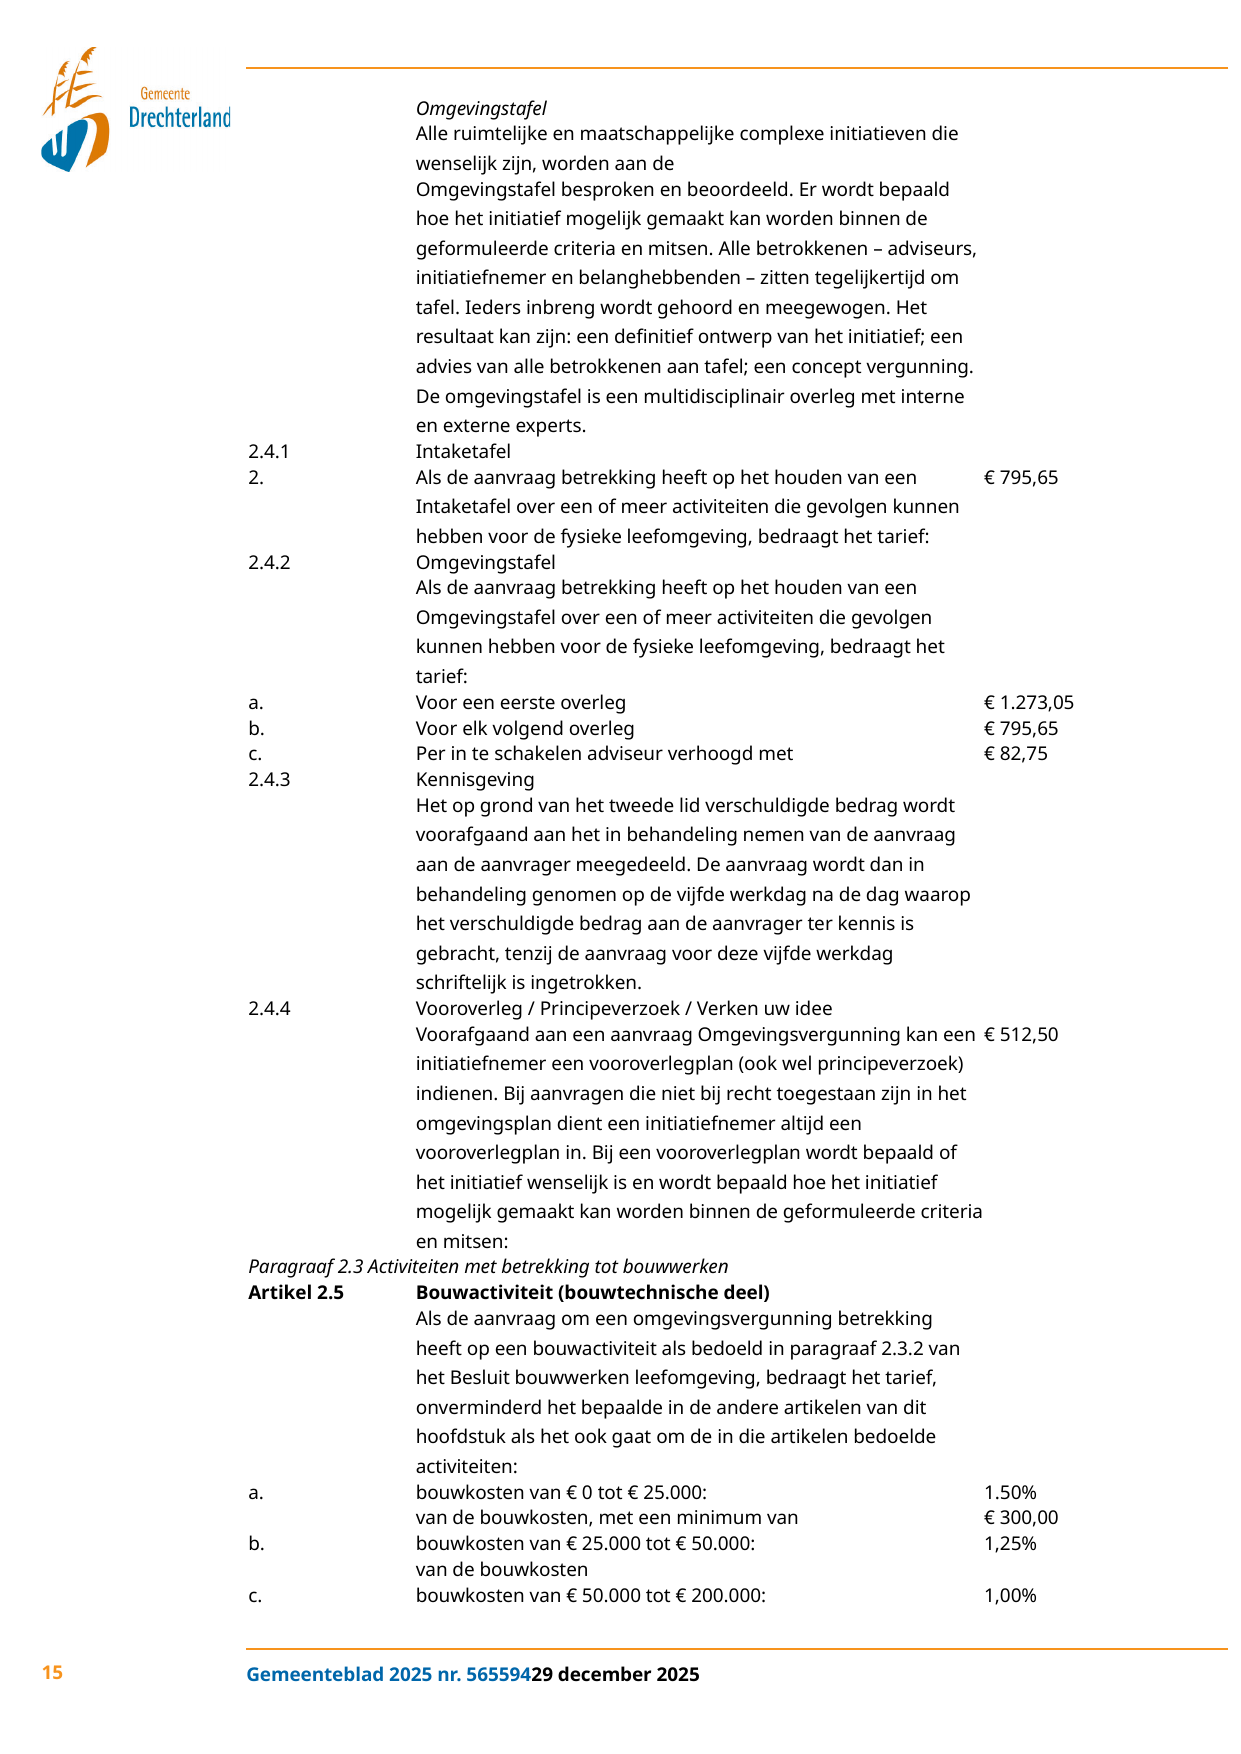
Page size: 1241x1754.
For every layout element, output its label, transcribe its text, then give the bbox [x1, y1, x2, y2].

table_cell [984, 1280, 1152, 1305]
table_cell [984, 1254, 1152, 1279]
table_cell b. [248, 715, 416, 741]
table_cell Bouwactiviteit (bouwtechnische deel) [416, 1280, 984, 1305]
table_cell 2.4.1 [248, 438, 416, 464]
table_cell € 82,75 [984, 741, 1152, 766]
table_cell Het op grond van het tweede lid verschuldigde bedrag wordt voorafgaand aan het in behandeling nemen van de aanvraag aan de aanvrager meegedeeld. De aanvraag wordt dan in behandeling genomen op de vijfde werkdag na de dag waarop het verschuldigde bedrag aan de aanvrager ter kennis is gebracht, tenzij de aanvraag voor deze vijfde werkdag schriftelijk is ingetrokken. [416, 792, 984, 995]
table_cell Omgevingstafel besproken en beoordeeld. Er wordt bepaald hoe het initiatief mogelijk gemaakt kan worden binnen de geformuleerde criteria en mitsen. Alle betrokkenen – adviseurs, initiatiefnemer en belanghebbenden – zitten tegelijkertijd om tafel. Ieders inbreng wordt gehoord en meegewogen. Het resultaat kan zijn: een definitief ontwerp van het initiatief; een advies van alle betrokkenen aan tafel; een concept vergunning. De omgevingstafel is een multidisciplinair overleg met interne en externe experts. [416, 176, 984, 438]
table_cell 2.4.3 [248, 766, 416, 792]
table_cell Omgevingstafel [416, 549, 984, 574]
table_cell € 795,65 [984, 464, 1152, 549]
table_cell a. [248, 689, 416, 715]
table_cell [248, 1556, 416, 1582]
table_cell € 1.273,05 [984, 689, 1152, 715]
table_cell € 300,00 [984, 1505, 1152, 1530]
table_cell 2.4.4 [248, 995, 416, 1021]
picture [41, 158, 64, 172]
table_cell [984, 95, 1152, 121]
table_cell [248, 95, 416, 121]
table_cell a. [248, 1479, 416, 1504]
table_cell Intaketafel [416, 438, 984, 464]
table_cell [984, 549, 1152, 574]
table_cell [984, 766, 1152, 792]
table_cell 1.50% [984, 1479, 1152, 1504]
table_cell 1,25% [984, 1530, 1152, 1556]
table_cell [248, 1305, 416, 1479]
table_cell Paragraaf 2.3 Activiteiten met betrekking tot bouwwerken [248, 1254, 984, 1279]
table_cell [248, 176, 416, 438]
table_cell Omgevingstafel [416, 95, 984, 121]
table_cell Als de aanvraag betrekking heeft op het houden van een Omgevingstafel over een of meer activiteiten die gevolgen kunnen hebben voor de fysieke leefomgeving, bedraagt het tarief: [416, 575, 984, 689]
table_cell Voor elk volgend overleg [416, 715, 984, 741]
table_cell Artikel 2.5 [248, 1280, 416, 1305]
table_cell van de bouwkosten, met een minimum van [416, 1505, 984, 1530]
table_cell [248, 575, 416, 689]
table_cell c. [248, 741, 416, 766]
table_cell c. [248, 1582, 416, 1607]
picture [226, 115, 231, 124]
picture [41, 47, 231, 172]
table_cell [248, 792, 416, 995]
table_cell bouwkosten van € 0 tot € 25.000: [416, 1479, 984, 1504]
table_cell [248, 1021, 416, 1254]
table_cell [984, 1556, 1152, 1582]
table_cell € 512,50 [984, 1021, 1152, 1254]
table_cell [984, 575, 1152, 689]
table_cell [984, 176, 1152, 438]
table_cell [984, 438, 1152, 464]
table_cell b. [248, 1530, 416, 1556]
table_cell [984, 995, 1152, 1021]
table_cell Vooroverleg / Principeverzoek / Verken uw idee [416, 995, 984, 1021]
table_cell € 795,65 [984, 715, 1152, 741]
table_cell [984, 792, 1152, 995]
table_cell 1,00% [984, 1582, 1152, 1607]
table_cell Alle ruimtelijke en maatschappelijke complexe initiatieven die wenselijk zijn, worden aan de [416, 121, 984, 176]
table_cell bouwkosten van € 25.000 tot € 50.000: [416, 1530, 984, 1556]
table_cell Voorafgaand aan een aanvraag Omgevingsvergunning kan een initiatiefnemer een vooroverlegplan (ook wel principeverzoek) indienen. Bij aanvragen die niet bij recht toegestaan zijn in het omgevingsplan dient een initiatiefnemer altijd een vooroverlegplan in. Bij een vooroverlegplan wordt bepaald of het initiatief wenselijk is en wordt bepaald hoe het initiatief mogelijk gemaakt kan worden binnen de geformuleerde criteria en mitsen: [416, 1021, 984, 1254]
table_cell 2. [248, 464, 416, 549]
table_cell Voor een eerste overleg [416, 689, 984, 715]
table_cell [984, 1305, 1152, 1479]
table_cell Kennisgeving [416, 766, 984, 792]
table_cell bouwkosten van € 50.000 tot € 200.000: [416, 1582, 984, 1607]
table_cell van de bouwkosten [416, 1556, 984, 1582]
table_cell [248, 121, 416, 176]
table_cell [248, 1505, 416, 1530]
table_cell Per in te schakelen adviseur verhoogd met [416, 741, 984, 766]
table_cell [984, 121, 1152, 176]
table_cell Als de aanvraag om een omgevingsvergunning betrekking heeft op een bouwactiviteit als bedoeld in paragraaf 2.3.2 van het Besluit bouwwerken leefomgeving, bedraagt het tarief, onverminderd het bepaalde in de andere artikelen van dit hoofdstuk als het ook gaat om de in die artikelen bedoelde activiteiten: [416, 1305, 984, 1479]
table_cell 2.4.2 [248, 549, 416, 574]
table_cell Als de aanvraag betrekking heeft op het houden van een Intaketafel over een of meer activiteiten die gevolgen kunnen hebben voor de fysieke leefomgeving, bedraagt het tarief: [416, 464, 984, 549]
